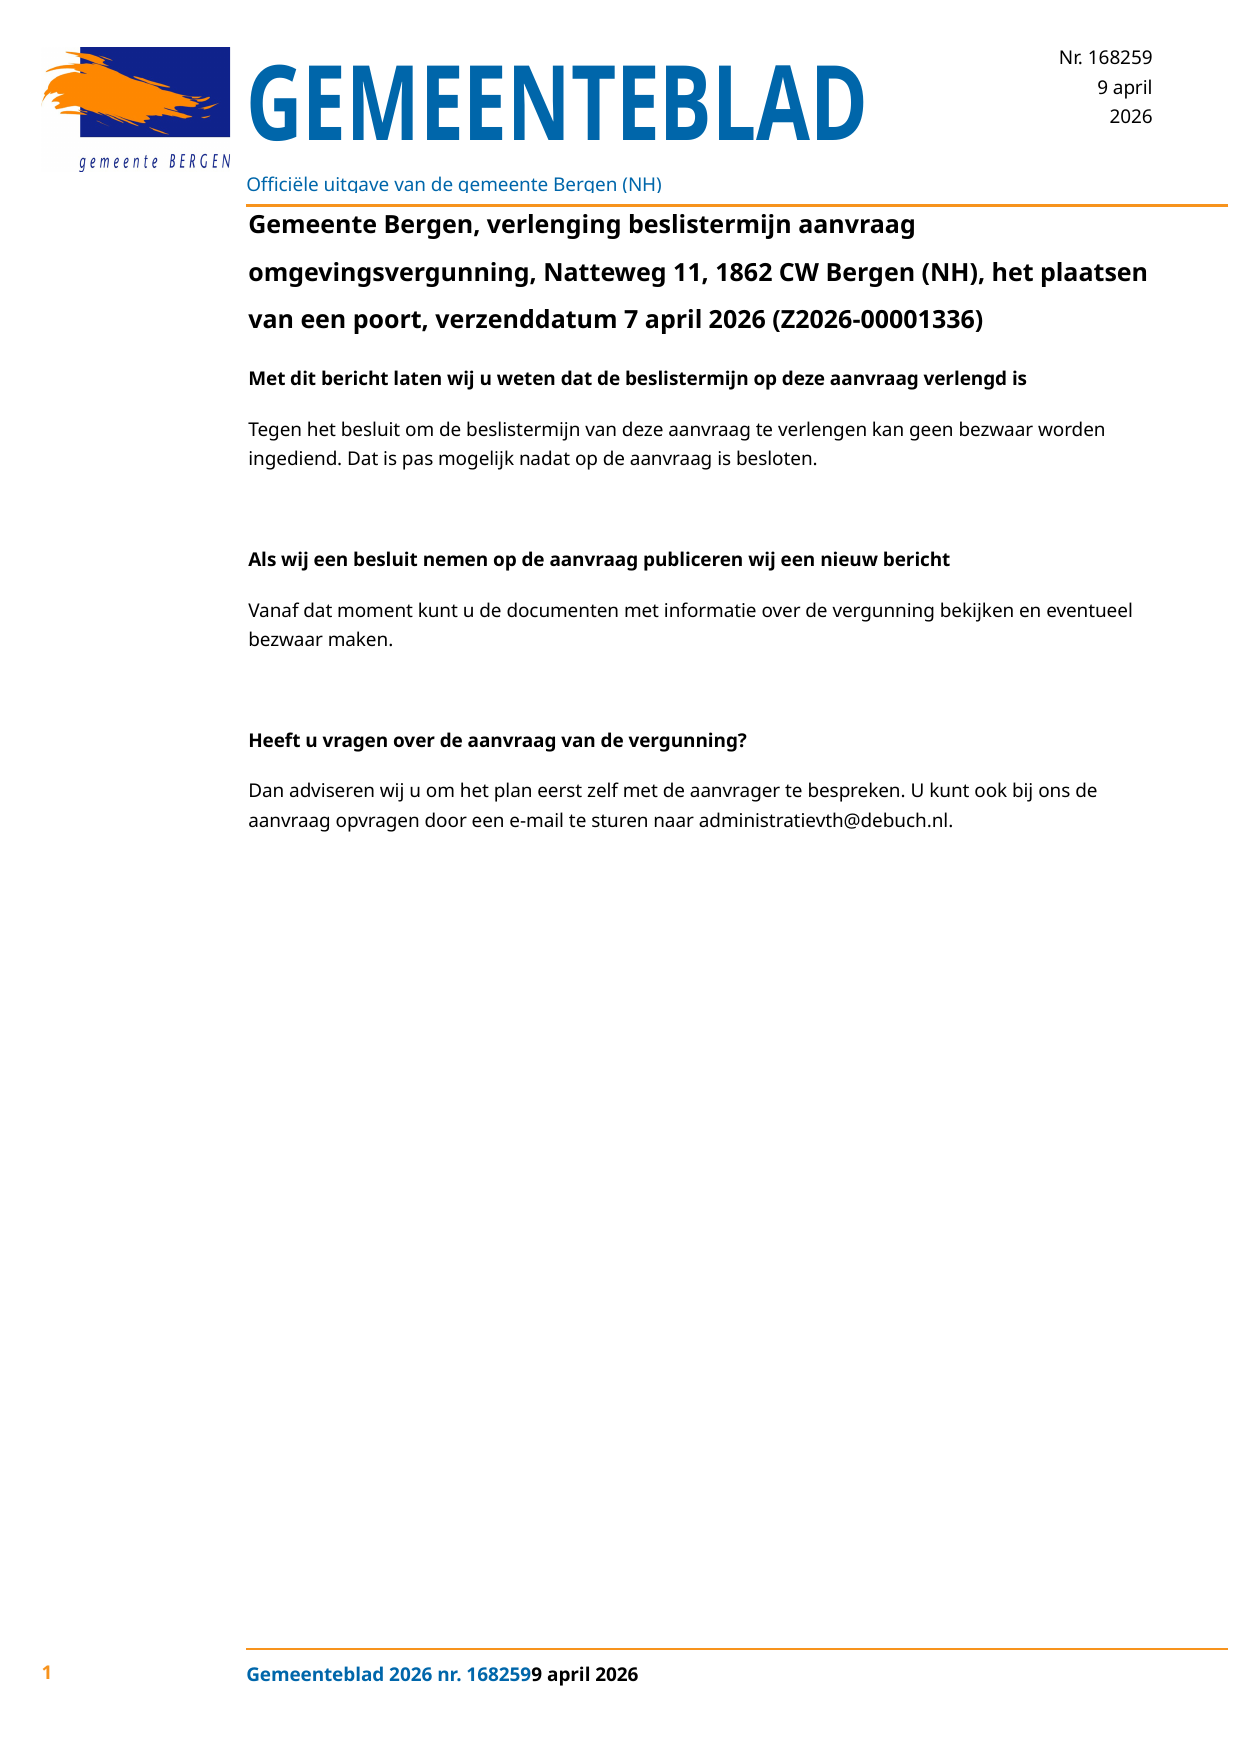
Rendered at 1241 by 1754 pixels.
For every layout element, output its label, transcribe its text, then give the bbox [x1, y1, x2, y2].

text Vanaf dat moment kunt u de documenten met informatie over de vergunning bekijken en eventueel bezwaar maken. [248, 597, 1152, 652]
text Met dit bericht laten wij u weten dat de beslistermijn op deze aanvraag verlengd is [248, 366, 1152, 391]
picture [41, 47, 231, 172]
text Gemeente Bergen, verlenging beslistermijn aanvraag omgevingsvergunning, Natteweg 11, 1862 CW Bergen (NH), het plaatsen van een poort, verzenddatum 7 april 2026 (Z2026-00001336) [248, 207, 1152, 336]
text Tegen het besluit om de beslistermijn van deze aanvraag te verlengen kan geen bezwaar worden ingediend. Dat is pas mogelijk nadat op de aanvraag is besloten. [248, 416, 1152, 471]
text Dan adviseren wij u om het plan eerst zelf met de aanvrager te bespreken. U kunt ook bij ons de aanvraag opvragen door een e-mail te sturen naar administratievth@debuch.nl. [248, 778, 1152, 833]
text Als wij een besluit nemen op de aanvraag publiceren wij een nieuw bericht [248, 546, 1152, 572]
text Heeft u vragen over de aanvraag van de vergunning? [248, 727, 1152, 753]
